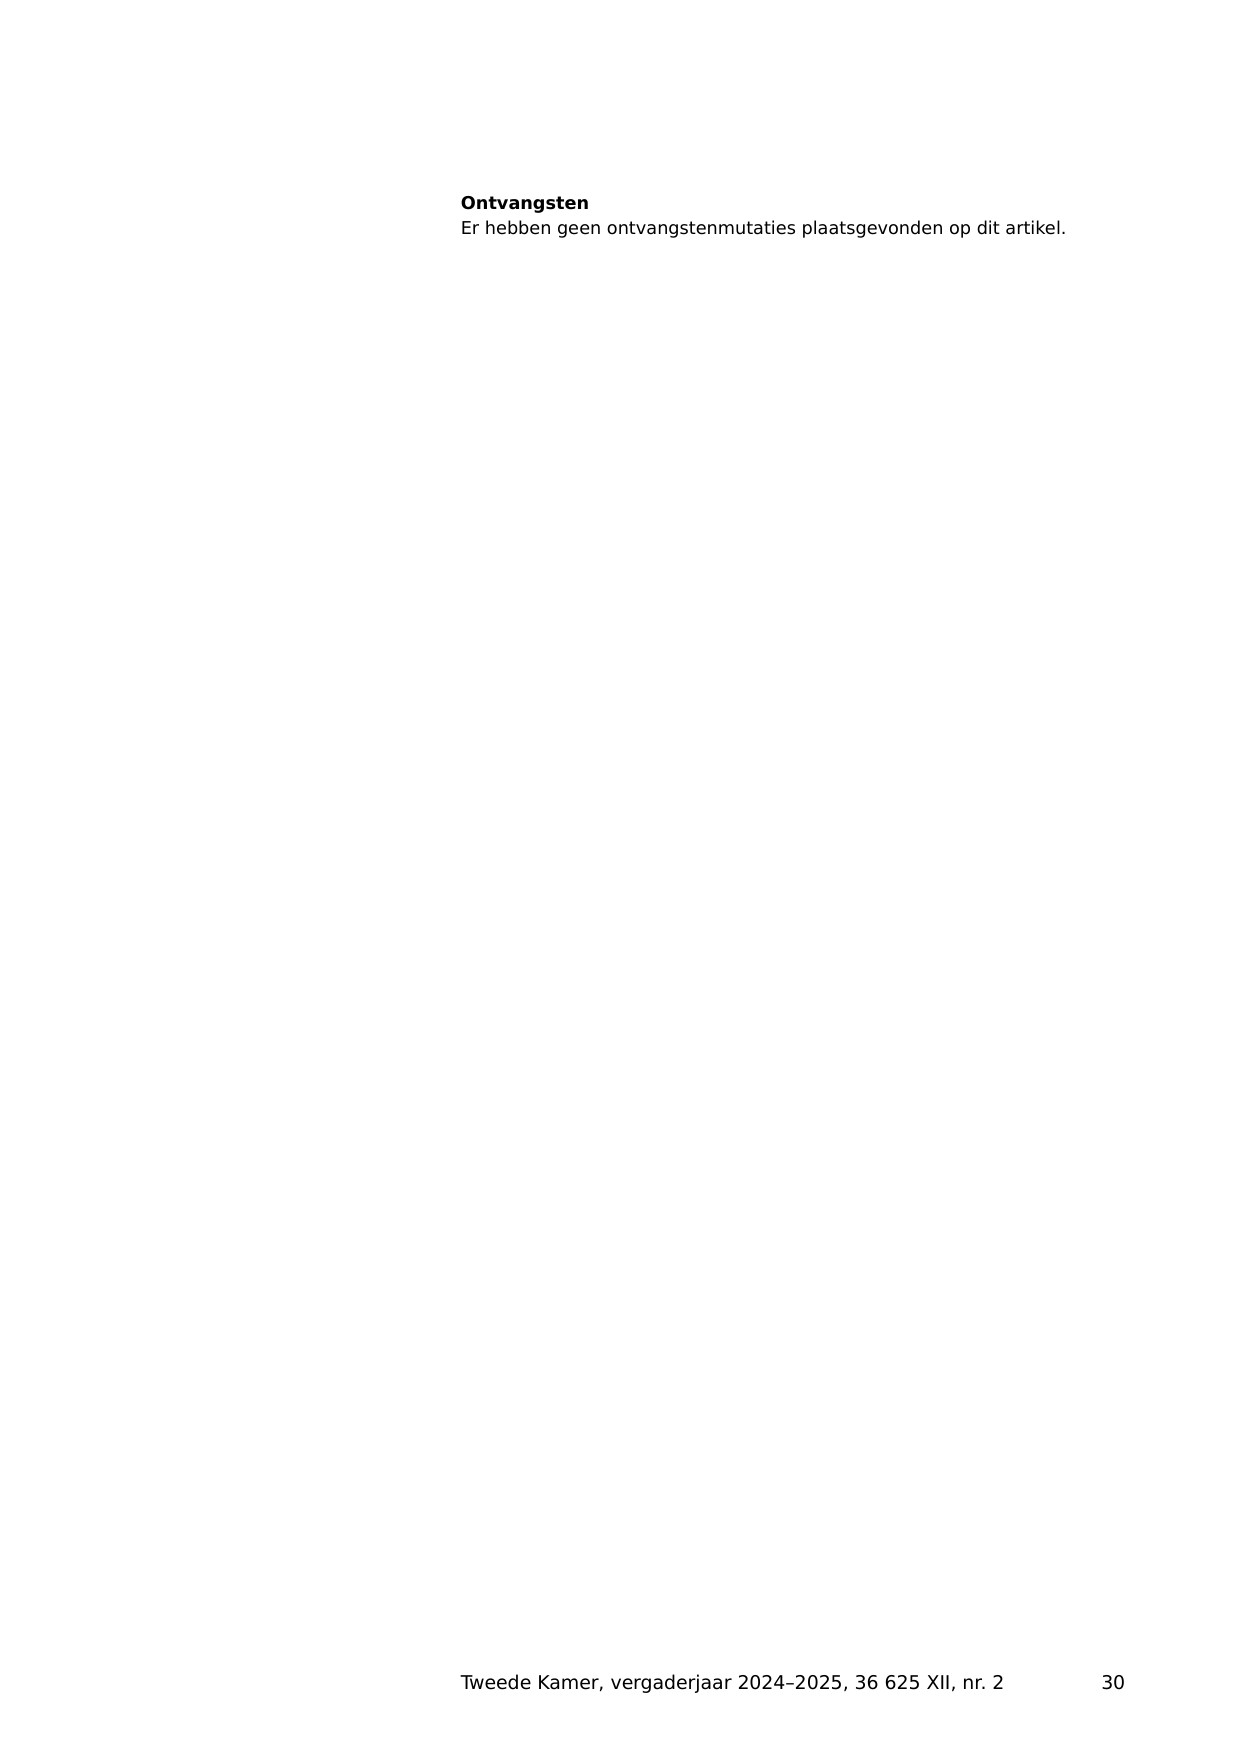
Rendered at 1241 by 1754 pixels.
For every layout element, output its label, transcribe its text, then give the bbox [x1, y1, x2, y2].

text Ontvangsten [461, 191, 1125, 214]
text Er hebben geen ontvangstenmutaties plaatsgevonden op dit artikel. [461, 216, 1125, 239]
